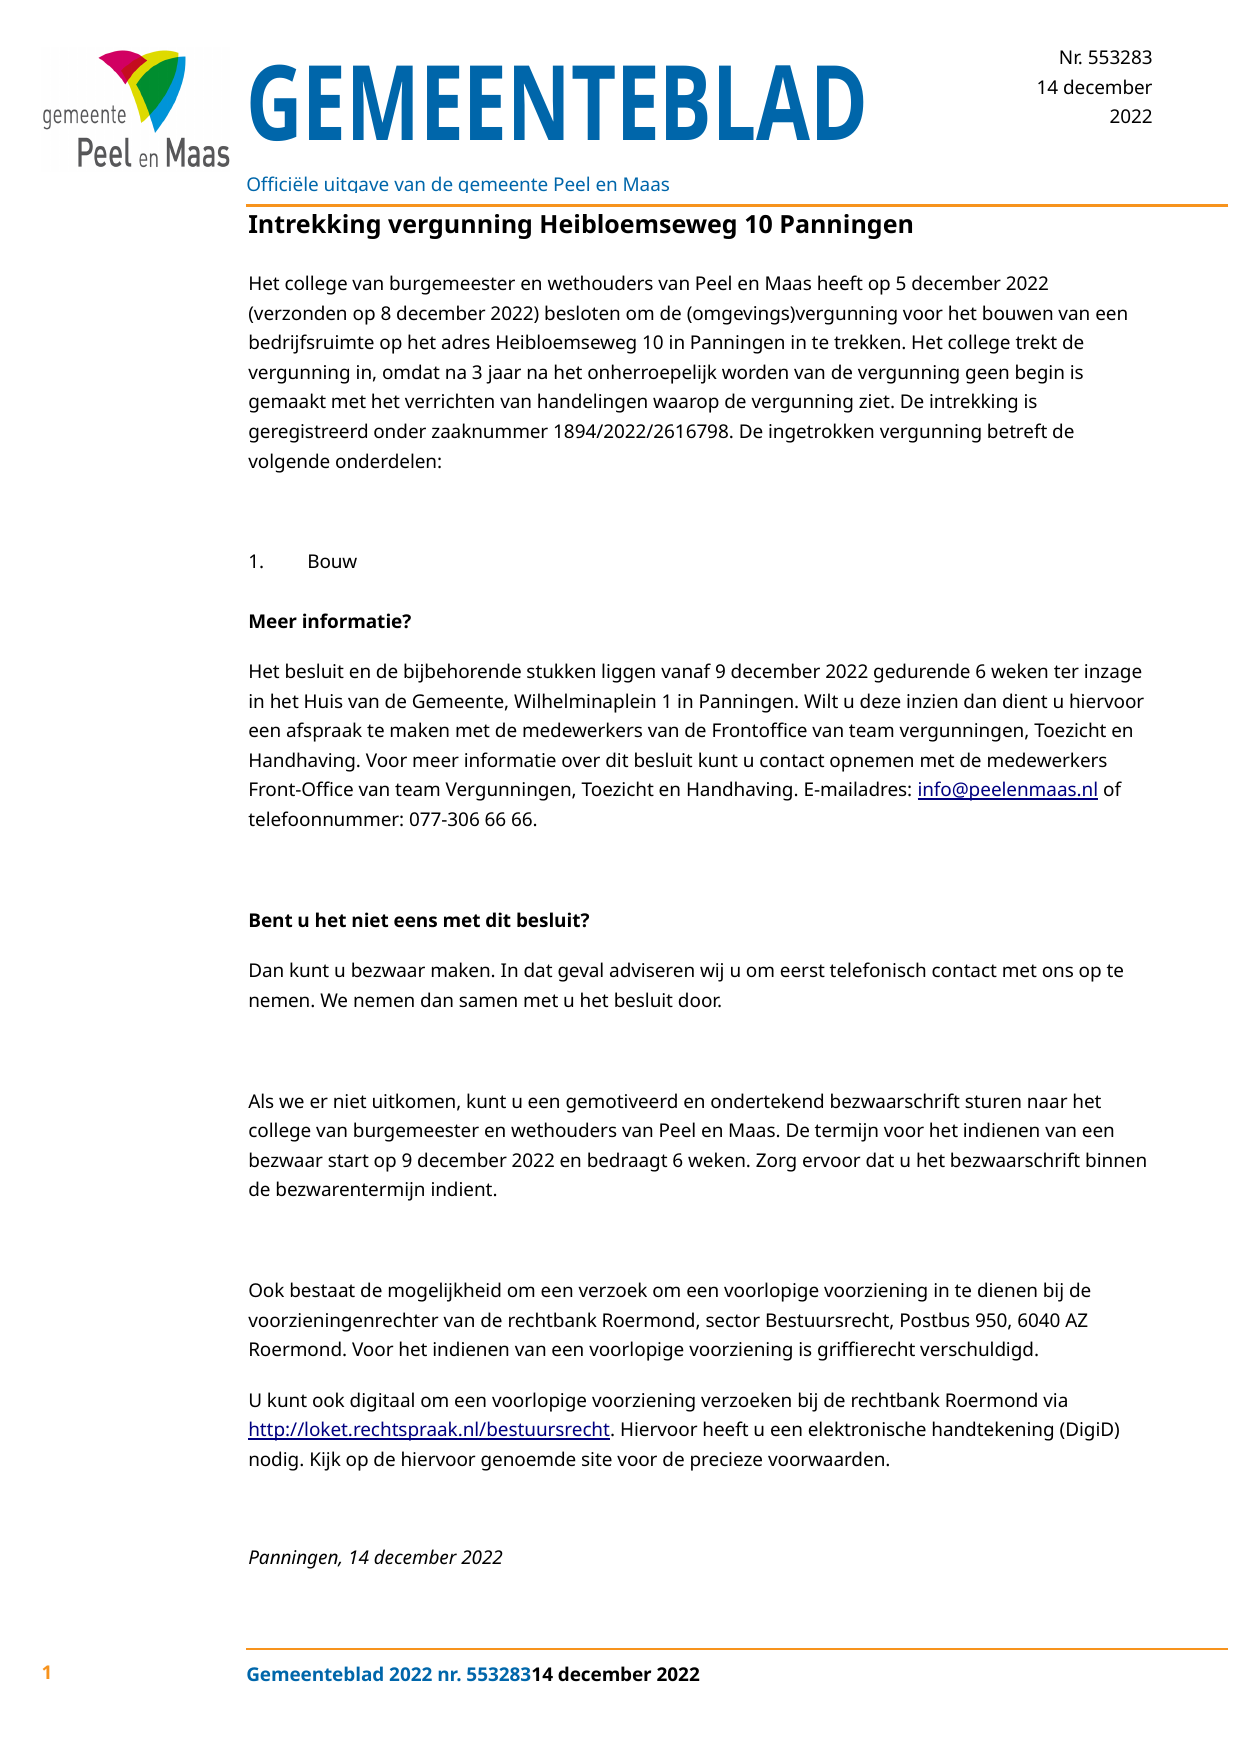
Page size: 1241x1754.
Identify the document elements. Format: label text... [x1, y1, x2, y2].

list Bouw [248, 549, 1152, 574]
text Panningen, 14 december 2022 [248, 1544, 1152, 1570]
text U kunt ook digitaal om een voorlopige voorziening verzoeken bij de rechtbank Roermond via http://loket.rechtspraak.nl/bestuursrecht. Hiervoor heeft u een elektronische handtekening (DigiD) nodig. Kijk op de hiervoor genoemde site voor de precieze voorwaarden. [248, 1387, 1152, 1472]
text Ook bestaat de mogelijkheid om een verzoek om een voorlopige voorziening in te dienen bij de voorzieningenrechter van de rechtbank Roermond, sector Bestuursrecht, Postbus 950, 6040 AZ Roermond. Voor het indienen van een voorlopige voorziening is griffierecht verschuldigd. [248, 1277, 1152, 1362]
text Dan kunt u bezwaar maken. In dat geval adviseren wij u om eerst telefonisch contact met ons op te nemen. We nemen dan samen met u het besluit door. [248, 957, 1152, 1013]
text Bent u het niet eens met dit besluit? [248, 907, 1152, 933]
text Als we er niet uitkomen, kunt u een gemotiveerd en ondertekend bezwaarschrift sturen naar het college van burgemeester en wethouders van Peel en Maas. De termijn voor het indienen van een bezwaar start op 9 december 2022 en bedraagt 6 weken. Zorg ervoor dat u het bezwaarschrift binnen de bezwarentermijn indient. [248, 1088, 1152, 1202]
text Het besluit en de bijbehorende stukken liggen vanaf 9 december 2022 gedurende 6 weken ter inzage in het Huis van de Gemeente, Wilhelminaplein 1 in Panningen. Wilt u deze inzien dan dient u hiervoor een afspraak te maken met de medewerkers van de Frontoffice van team vergunningen, Toezicht en Handhaving. Voor meer informatie over dit besluit kunt u contact opnemen met de medewerkers Front-Office van team Vergunningen, Toezicht en Handhaving. E-mailadres: info@peelenmaas.nl of telefoonnummer: 077-306 66 66. [248, 658, 1152, 832]
text Intrekking vergunning Heibloemseweg 10 Panningen [248, 207, 1152, 241]
text Meer informatie? [248, 608, 1152, 633]
text Het college van burgemeester en wethouders van Peel en Maas heeft op 5 december 2022 (verzonden op 8 december 2022) besloten om de (omgevings)vergunning voor het bouwen van een bedrijfsruimte op het adres Heibloemseweg 10 in Panningen in te trekken. Het college trekt de vergunning in, omdat na 3 jaar na het onherroepelijk worden van de vergunning geen begin is gemaakt met het verrichten van handelingen waarop de vergunning ziet. De intrekking is geregistreerd onder zaaknummer 1894/2022/2616798. De ingetrokken vergunning betreft de volgende onderdelen: [248, 270, 1152, 473]
picture [41, 47, 231, 172]
